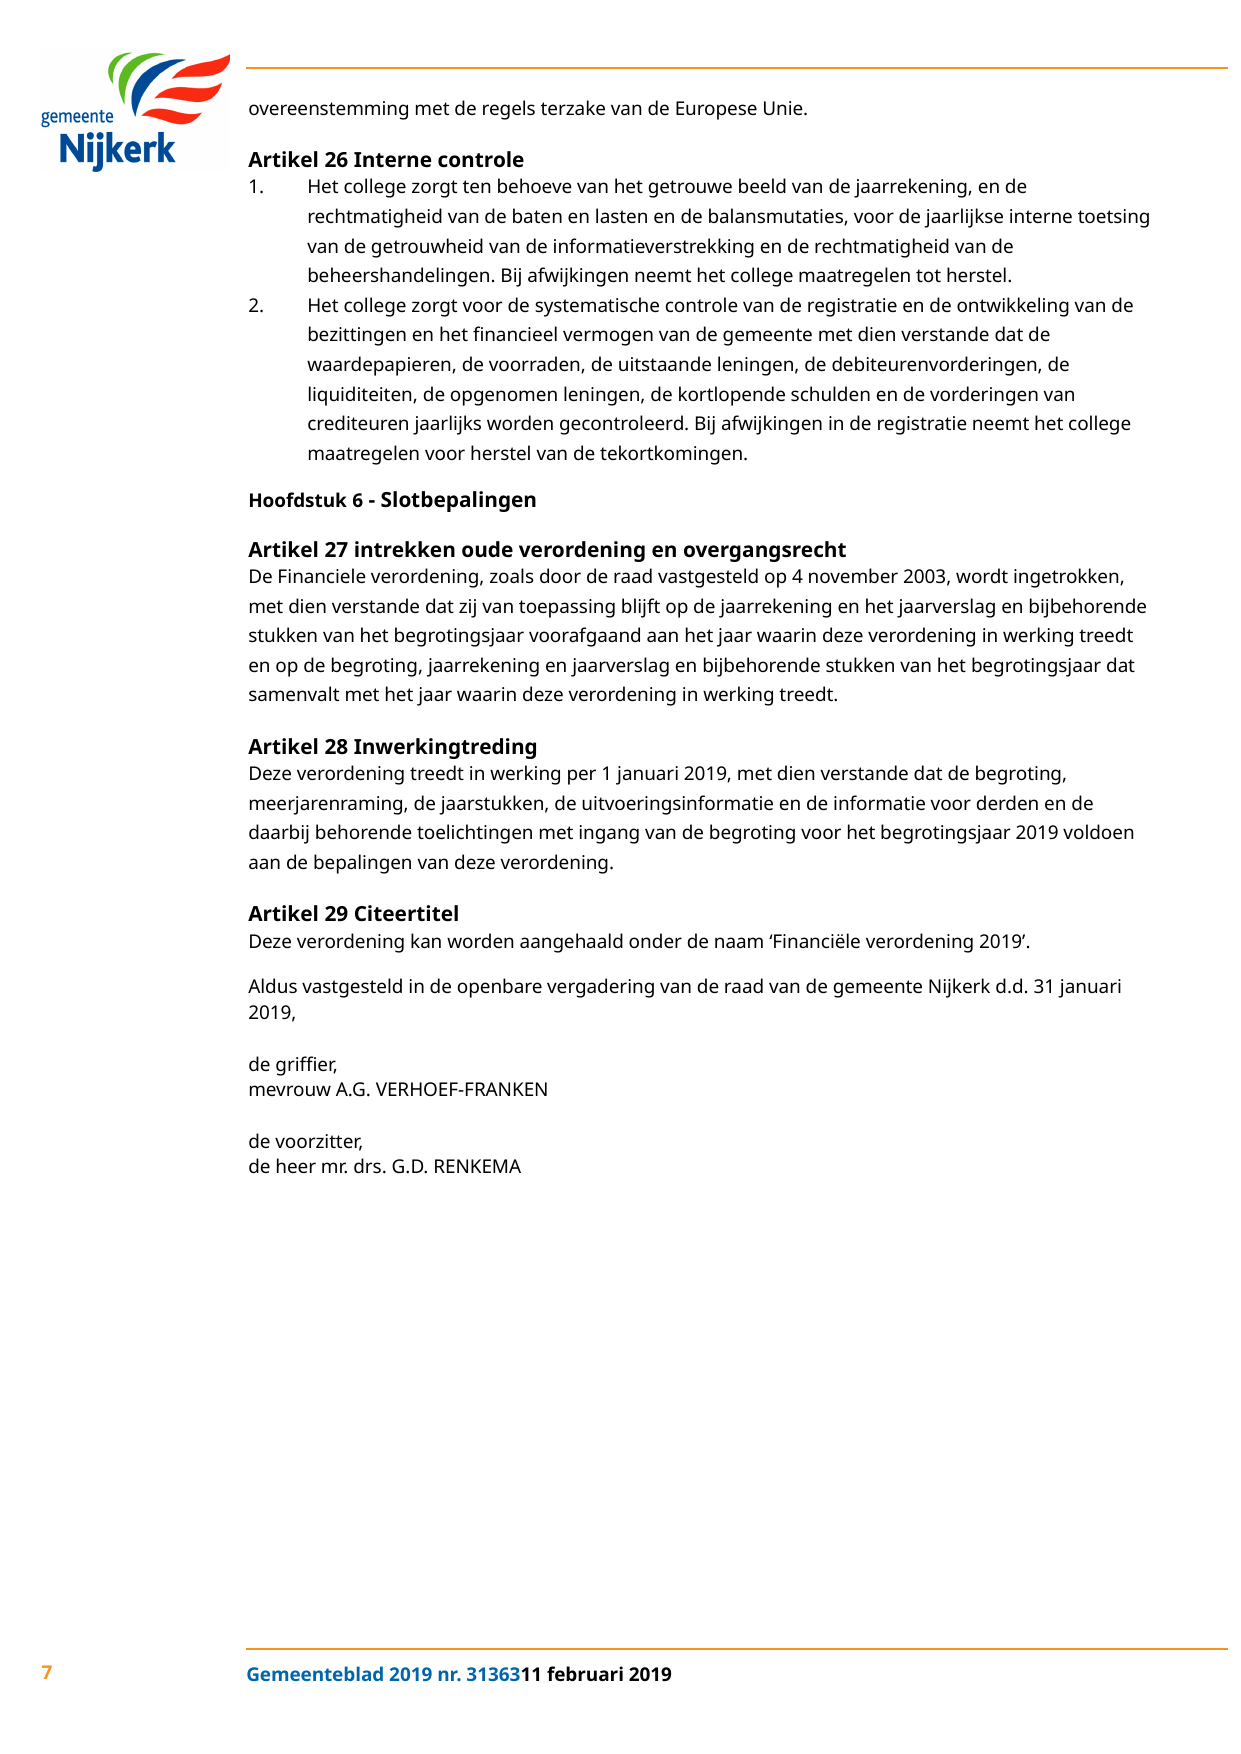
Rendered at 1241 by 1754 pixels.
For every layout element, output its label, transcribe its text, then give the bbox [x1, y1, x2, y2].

list Het college zorgt voor de systematische controle van de registratie en de ontwikkeling van de bezittingen en het financieel vermogen van de gemeente met dien verstande dat de waardepapieren, de voorraden, de uitstaande leningen, de debiteurenvorderingen, de liquiditeiten, de opgenomen leningen, de kortlopende schulden en de vorderingen van crediteuren jaarlijks worden gecontroleerd. Bij afwijkingen in de registratie neemt het college maatregelen voor herstel van de tekortkomingen. [248, 292, 1152, 466]
text de voorzitter, [248, 1128, 1152, 1154]
picture [41, 47, 231, 172]
text Artikel 27 intrekken oude verordening en overgangsrecht [248, 535, 1152, 563]
text Artikel 26 Interne controle [248, 145, 1152, 174]
text De Financiele verordening, zoals door de raad vastgesteld op 4 november 2003, wordt ingetrokken, met dien verstande dat zij van toepassing blijft op de jaarrekening en het jaarverslag en bijbehorende stukken van het begrotingsjaar voorafgaand aan het jaar waarin deze verordening in werking treedt en op de begroting, jaarrekening en jaarverslag en bijbehorende stukken van het begrotingsjaar dat samenvalt met het jaar waarin deze verordening in werking treedt. [248, 563, 1152, 707]
list Het college zorgt ten behoeve van het getrouwe beeld van de jaarrekening, en de rechtmatigheid van de baten en lasten en de balansmutaties, voor de jaarlijkse interne toetsing van de getrouwheid van de informatieverstrekking en de rechtmatigheid van de beheershandelingen. Bij afwijkingen neemt het college maatregelen tot herstel. [248, 174, 1152, 288]
text Deze verordening kan worden aangehaald onder de naam ‘Financiële verordening 2019’. [248, 928, 1152, 954]
text Hoofdstuk 6 - Slotbepalingen [248, 486, 1152, 514]
text mevrouw A.G. VERHOEF-FRANKEN [248, 1077, 1152, 1102]
text Deze verordening treedt in werking per 1 januari 2019, met dien verstande dat de begroting, meerjarenraming, de jaarstukken, de uitvoeringsinformatie en de informatie voor derden en de daarbij behorende toelichtingen met ingang van de begroting voor het begrotingsjaar 2019 voldoen aan de bepalingen van deze verordening. [248, 760, 1152, 875]
text de griffier, [248, 1051, 1152, 1077]
text Artikel 28 Inwerkingtreding [248, 732, 1152, 760]
text overeenstemming met de regels terzake van de Europese Unie. [248, 95, 1152, 121]
text Artikel 29 Citeertitel [248, 899, 1152, 928]
text de heer mr. drs. G.D. RENKEMA [248, 1154, 1152, 1179]
text Aldus vastgesteld in de openbare vergadering van de raad van de gemeente Nijkerk d.d. 31 januari 2019, [248, 974, 1152, 1025]
